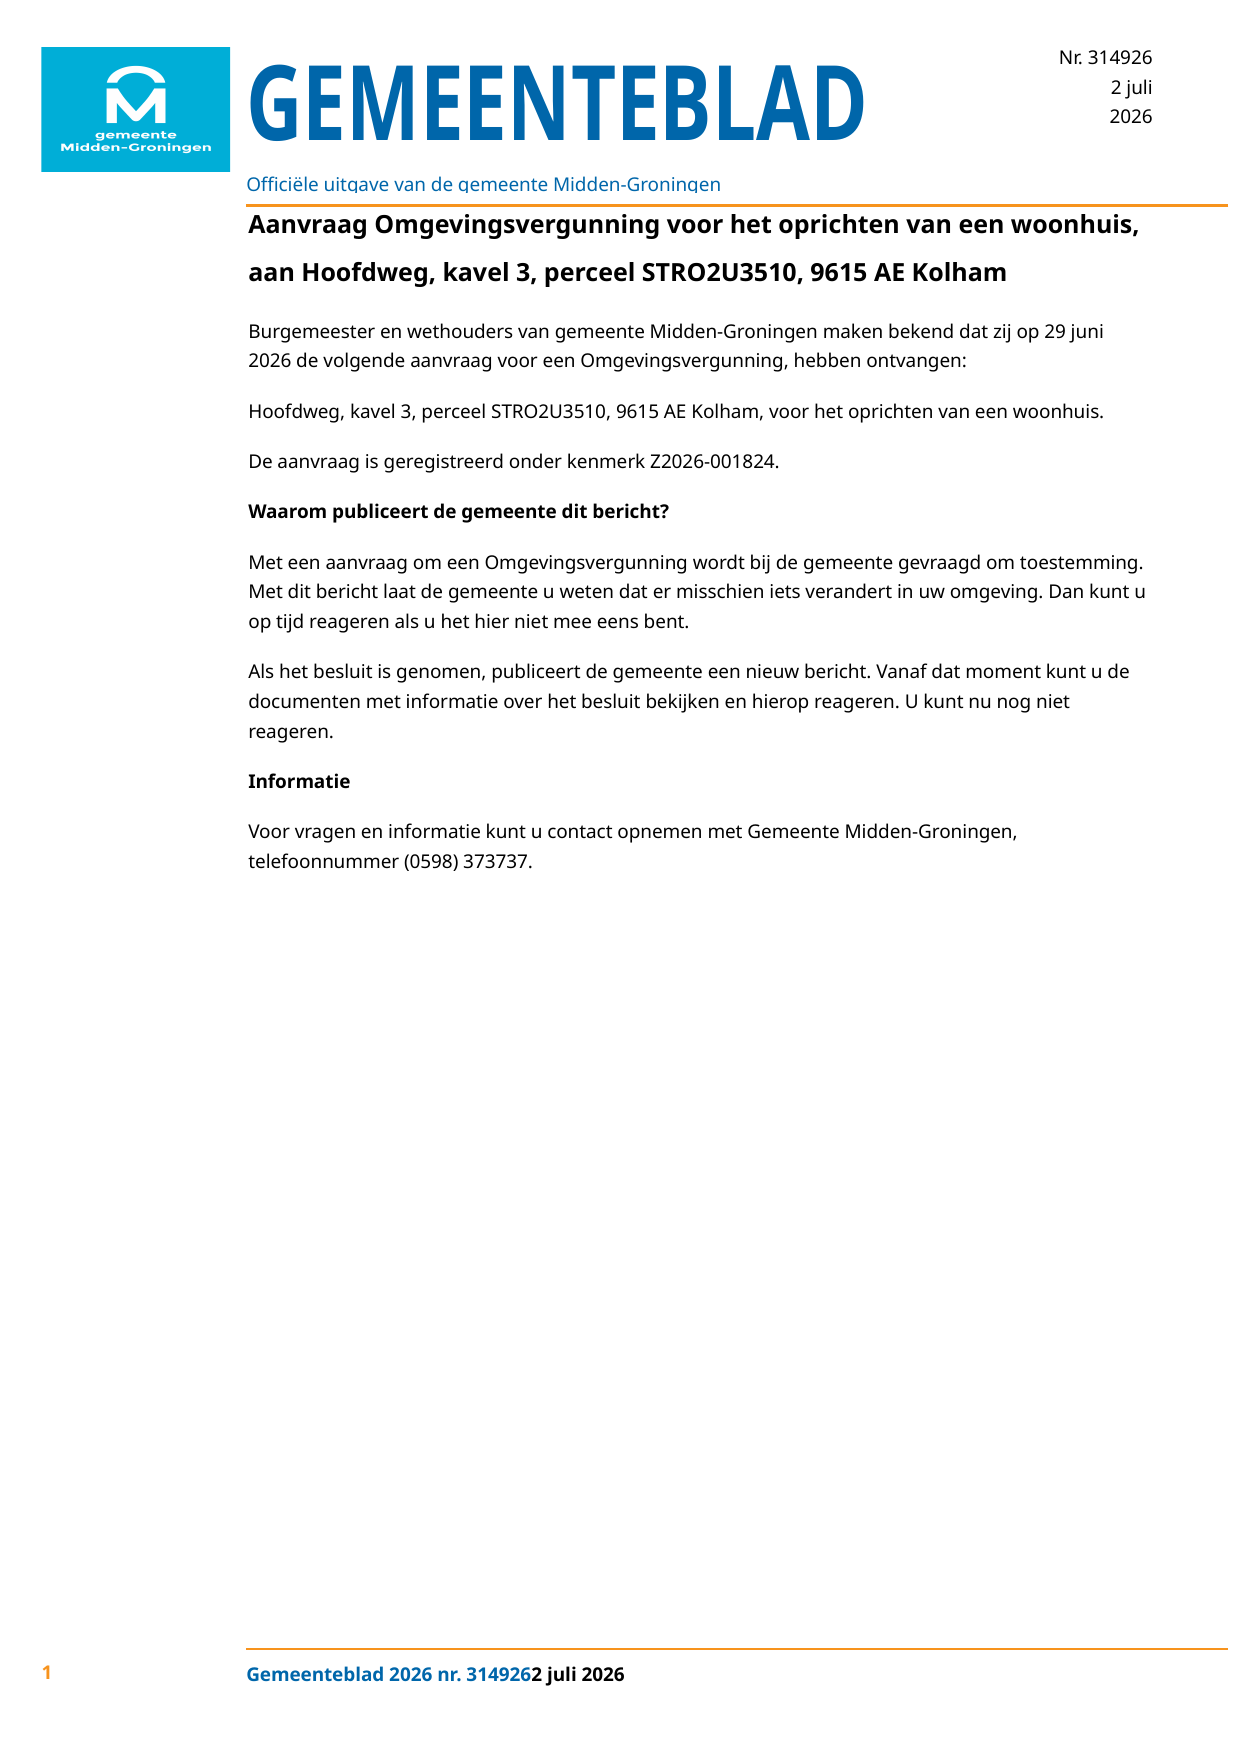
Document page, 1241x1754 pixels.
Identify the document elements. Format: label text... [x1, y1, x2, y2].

picture [108, 66, 164, 82]
text Voor vragen en informatie kunt u contact opnemen met Gemeente Midden-Groningen, telefoonnummer (0598) 373737. [248, 819, 1152, 874]
text Informatie [248, 768, 1152, 794]
text De aanvraag is geregistreerd onder kenmerk Z2026-001824. [248, 448, 1152, 474]
text Waarom publiceert de gemeente dit bericht? [248, 499, 1152, 524]
picture [184, 146, 190, 153]
text Als het besluit is genomen, publiceert de gemeente een nieuw bericht. Vanaf dat moment kunt u de documenten met informatie over het besluit bekijken en hierop reageren. U kunt nu nog niet reageren. [248, 659, 1152, 744]
text Hoofdweg, kavel 3, perceel STRO2U3510, 9615 AE Kolham, voor het oprichten van een woonhuis. [248, 398, 1152, 424]
picture [107, 89, 165, 122]
text Aanvraag Omgevingsvergunning voor het oprichten van een woonhuis, aan Hoofdweg, kavel 3, perceel STRO2U3510, 9615 AE Kolham [248, 207, 1152, 288]
text Met een aanvraag om een Omgevingsvergunning wordt bij de gemeente gevraagd om toestemming. Met dit bericht laat de gemeente u weten dat er misschien iets verandert in uw omgeving. Dan kunt u op tijd reageren als u het hier niet mee eens bent. [248, 549, 1152, 634]
text Burgemeester en wethouders van gemeente Midden-Groningen maken bekend dat zij op 29 juni 2026 de volgende aanvraag voor een Omgevingsvergunning, hebben ontvangen: [248, 318, 1152, 373]
